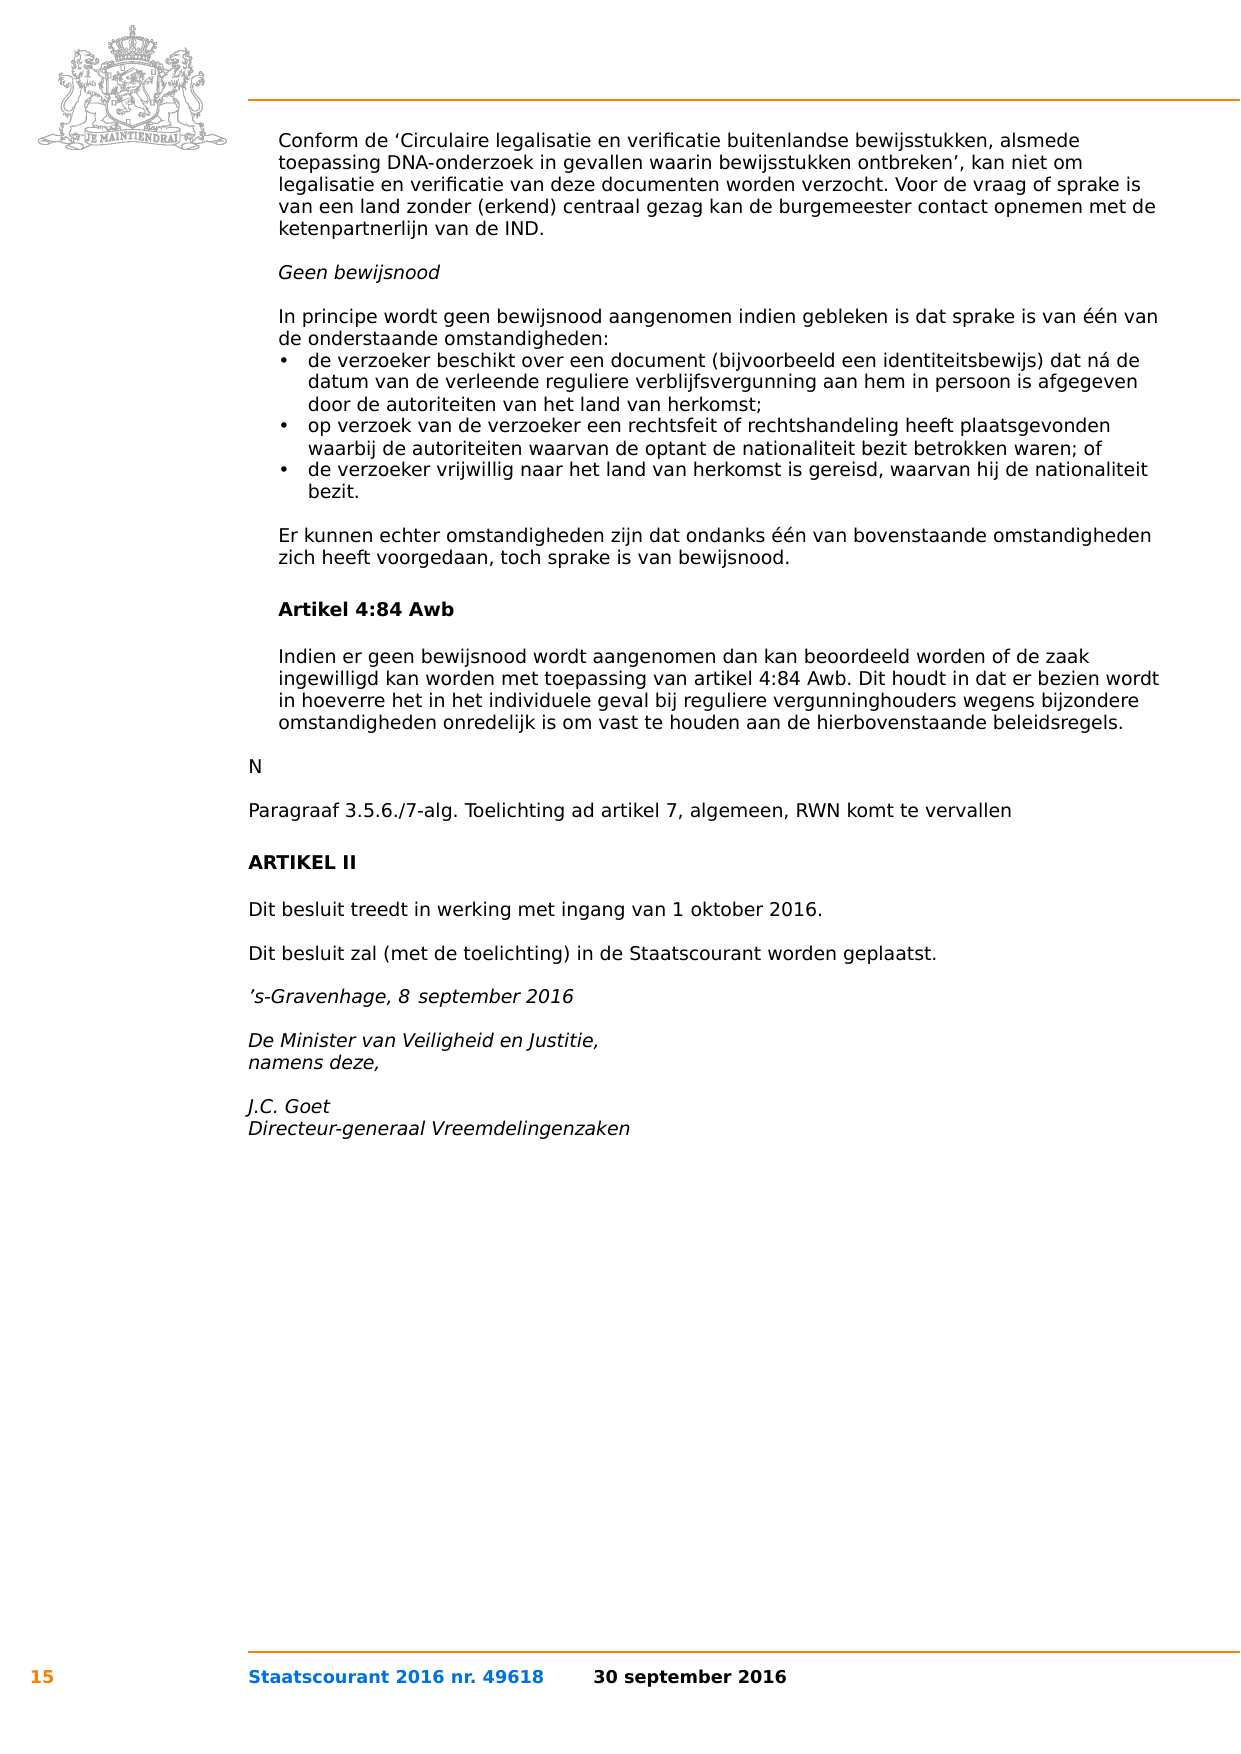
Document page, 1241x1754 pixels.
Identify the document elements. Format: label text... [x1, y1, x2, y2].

text De Minister van Veiligheid en Justitie, namens deze, J.C. Goet Directeur-generaal Vreemdelingenzaken [248, 1030, 1163, 1140]
text Indien er geen bewijsnood wordt aangenomen dan kan beoordeeld worden of de zaak ingewilligd kan worden met toepassing van artikel 4:84 Awb. Dit houdt in dat er bezien wordt in hoeverre het in het individuele geval bij reguliere vergunninghouders wegens bijzondere omstandigheden onredelijk is om vast te houden aan de hierbovenstaande beleidsregels. [278, 646, 1163, 734]
text N [248, 756, 1163, 778]
text Dit besluit zal (met de toelichting) in de Staatscourant worden geplaatst. [248, 943, 1163, 964]
text In principe wordt geen bewijsnood aangenomen indien gebleken is dat sprake is van één van de onderstaande omstandigheden: [278, 306, 1163, 349]
picture [38, 25, 227, 150]
subtitle Geen bewijsnood [278, 262, 1163, 284]
text • de verzoeker beschikt over een document (bijvoorbeeld een identiteitsbewijs) dat ná de datum van de verleende reguliere verblijfsvergunning aan hem in persoon is afgegeven door de autoriteiten van het land van herkomst; [278, 349, 1163, 415]
text • op verzoek van de verzoeker een rechtsfeit of rechtshandeling heeft plaatsgevonden waarbij de autoriteiten waarvan de optant de nationaliteit bezit betrokken waren; of [278, 415, 1163, 459]
subtitle ARTIKEL II [248, 852, 1163, 874]
text ’s-Gravenhage, 8 september 2016 [248, 986, 1163, 1008]
text Conform de ‘Circulaire legalisatie en verificatie buitenlandse bewijsstukken, alsmede toepassing DNA-onderzoek in gevallen waarin bewijsstukken ontbreken’, kan niet om legalisatie en verificatie van deze documenten worden verzocht. Voor de vraag of sprake is van een land zonder (erkend) centraal gezag kan de burgemeester contact opnemen met de ketenpartnerlijn van de IND. [278, 130, 1163, 240]
text • de verzoeker vrijwillig naar het land van herkomst is gereisd, waarvan hij de nationaliteit bezit. [278, 459, 1163, 503]
text Er kunnen echter omstandigheden zijn dat ondanks één van bovenstaande omstandigheden zich heeft voorgedaan, toch sprake is van bewijsnood. [278, 525, 1163, 569]
text Paragraaf 3.5.6./7-alg. Toelichting ad artikel 7, algemeen, RWN komt te vervallen [248, 800, 1163, 822]
subtitle Artikel 4:84 Awb [278, 599, 1163, 621]
text Dit besluit treedt in werking met ingang van 1 oktober 2016. [248, 899, 1163, 921]
